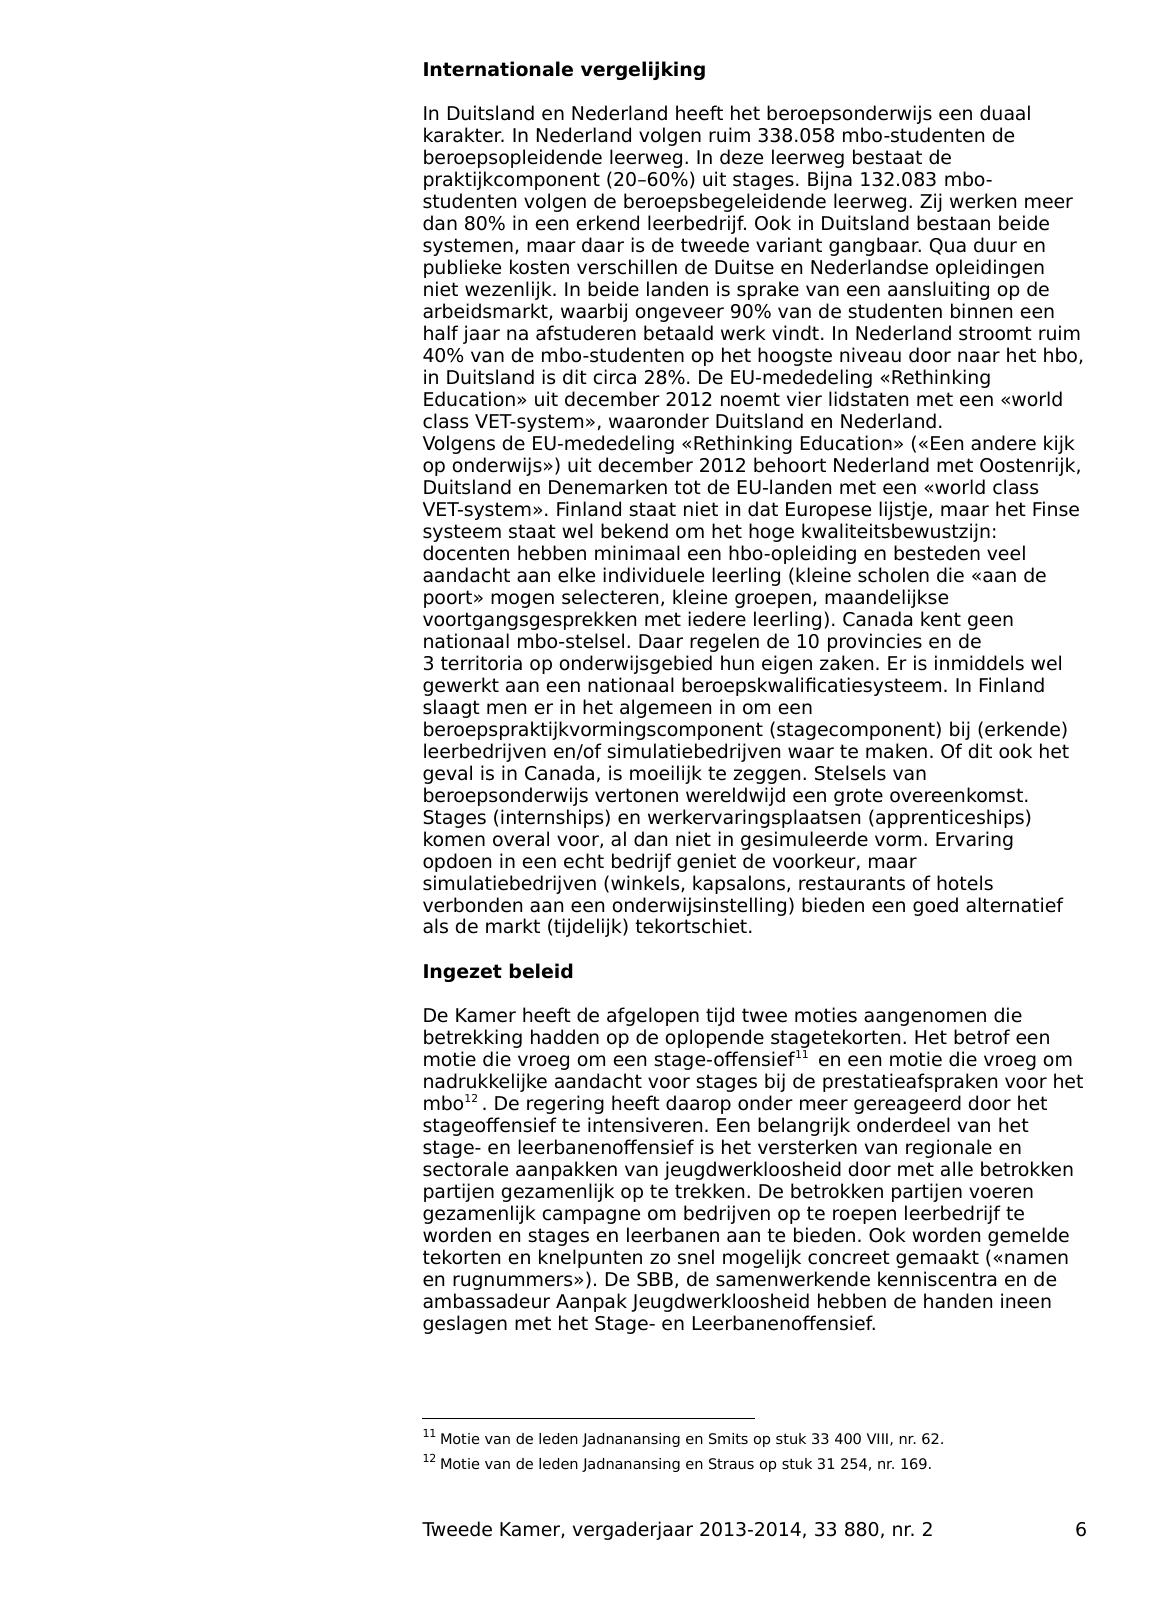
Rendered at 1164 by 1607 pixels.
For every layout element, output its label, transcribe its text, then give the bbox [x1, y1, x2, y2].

subtitle Ingezet beleid [422, 961, 1087, 983]
text In Duitsland en Nederland heeft het beroepsonderwijs een duaal karakter. In Nederland volgen ruim 338.058 mbo-studenten de beroepsopleidende leerweg. In deze leerweg bestaat de praktijkcomponent (20–60%) uit stages. Bijna 132.083 mbo-studenten volgen de beroepsbegeleidende leerweg. Zij werken meer dan 80% in een erkend leerbedrijf. Ook in Duitsland bestaan beide systemen, maar daar is de tweede variant gangbaar. Qua duur en publieke kosten verschillen de Duitse en Nederlandse opleidingen niet wezenlijk. In beide landen is sprake van een aansluiting op de arbeidsmarkt, waarbij ongeveer 90% van de studenten binnen een half jaar na afstuderen betaald werk vindt. In Nederland stroomt ruim 40% van de mbo-studenten op het hoogste niveau door naar het hbo, in Duitsland is dit circa 28%. De EU-mededeling «Rethinking Education» uit december 2012 noemt vier lidstaten met een «world class VET-system», waaronder Duitsland en Nederland. [422, 103, 1087, 433]
text Motie van de leden Jadnanansing en Straus op stuk 31 254, nr. 169. [422, 1452, 1087, 1474]
text Motie van de leden Jadnanansing en Smits op stuk 33 400 VIII, nr. 62. [422, 1427, 1087, 1449]
text Volgens de EU-mededeling «Rethinking Education» («Een andere kijk op onderwijs») uit december 2012 behoort Nederland met Oostenrijk, Duitsland en Denemarken tot de EU-landen met een «world class VET-system». Finland staat niet in dat Europese lijstje, maar het Finse systeem staat wel bekend om het hoge kwaliteitsbewustzijn: docenten hebben minimaal een hbo-opleiding en besteden veel aandacht aan elke individuele leerling (kleine scholen die «aan de poort» mogen selecteren, kleine groepen, maandelijkse voortgangsgesprekken met iedere leerling). Canada kent geen nationaal mbo-stelsel. Daar regelen de 10 provincies en de 3 territoria op onderwijsgebied hun eigen zaken. Er is inmiddels wel gewerkt aan een nationaal beroepskwalificatiesysteem. In Finland slaagt men er in het algemeen in om een beroepspraktijkvormingscomponent (stagecomponent) bij (erkende) leerbedrijven en/of simulatiebedrijven waar te maken. Of dit ook het geval is in Canada, is moeilijk te zeggen. Stelsels van beroepsonderwijs vertonen wereldwijd een grote overeenkomst. Stages (internships) en werkervaringsplaatsen (apprenticeships) komen overal voor, al dan niet in gesimuleerde vorm. Ervaring opdoen in een echt bedrijf geniet de voorkeur, maar simulatiebedrijven (winkels, kapsalons, restaurants of hotels verbonden aan een onderwijsinstelling) bieden een goed alternatief als de markt (tijdelijk) tekortschiet. [422, 433, 1087, 938]
subtitle Internationale vergelijking [422, 59, 1087, 81]
text De Kamer heeft de afgelopen tijd twee moties aangenomen die betrekking hadden op de oplopende stagetekorten. Het betrof een motie die vroeg om een stage-offensief en een motie die vroeg om nadrukkelijke aandacht voor stages bij de prestatieafspraken voor het mbo. De regering heeft daarop onder meer gereageerd door het stageoffensief te intensiveren. Een belangrijk onderdeel van het stage- en leerbanenoffensief is het versterken van regionale en sectorale aanpakken van jeugdwerkloosheid door met alle betrokken partijen gezamenlijk op te trekken. De betrokken partijen voeren gezamenlijk campagne om bedrijven op te roepen leerbedrijf te worden en stages en leerbanen aan te bieden. Ook worden gemelde tekorten en knelpunten zo snel mogelijk concreet gemaakt («namen en rugnummers»). De SBB, de samenwerkende kenniscentra en de ambassadeur Aanpak Jeugdwerkloosheid hebben de handen ineen geslagen met het Stage- en Leerbanenoffensief. [422, 1005, 1087, 1334]
